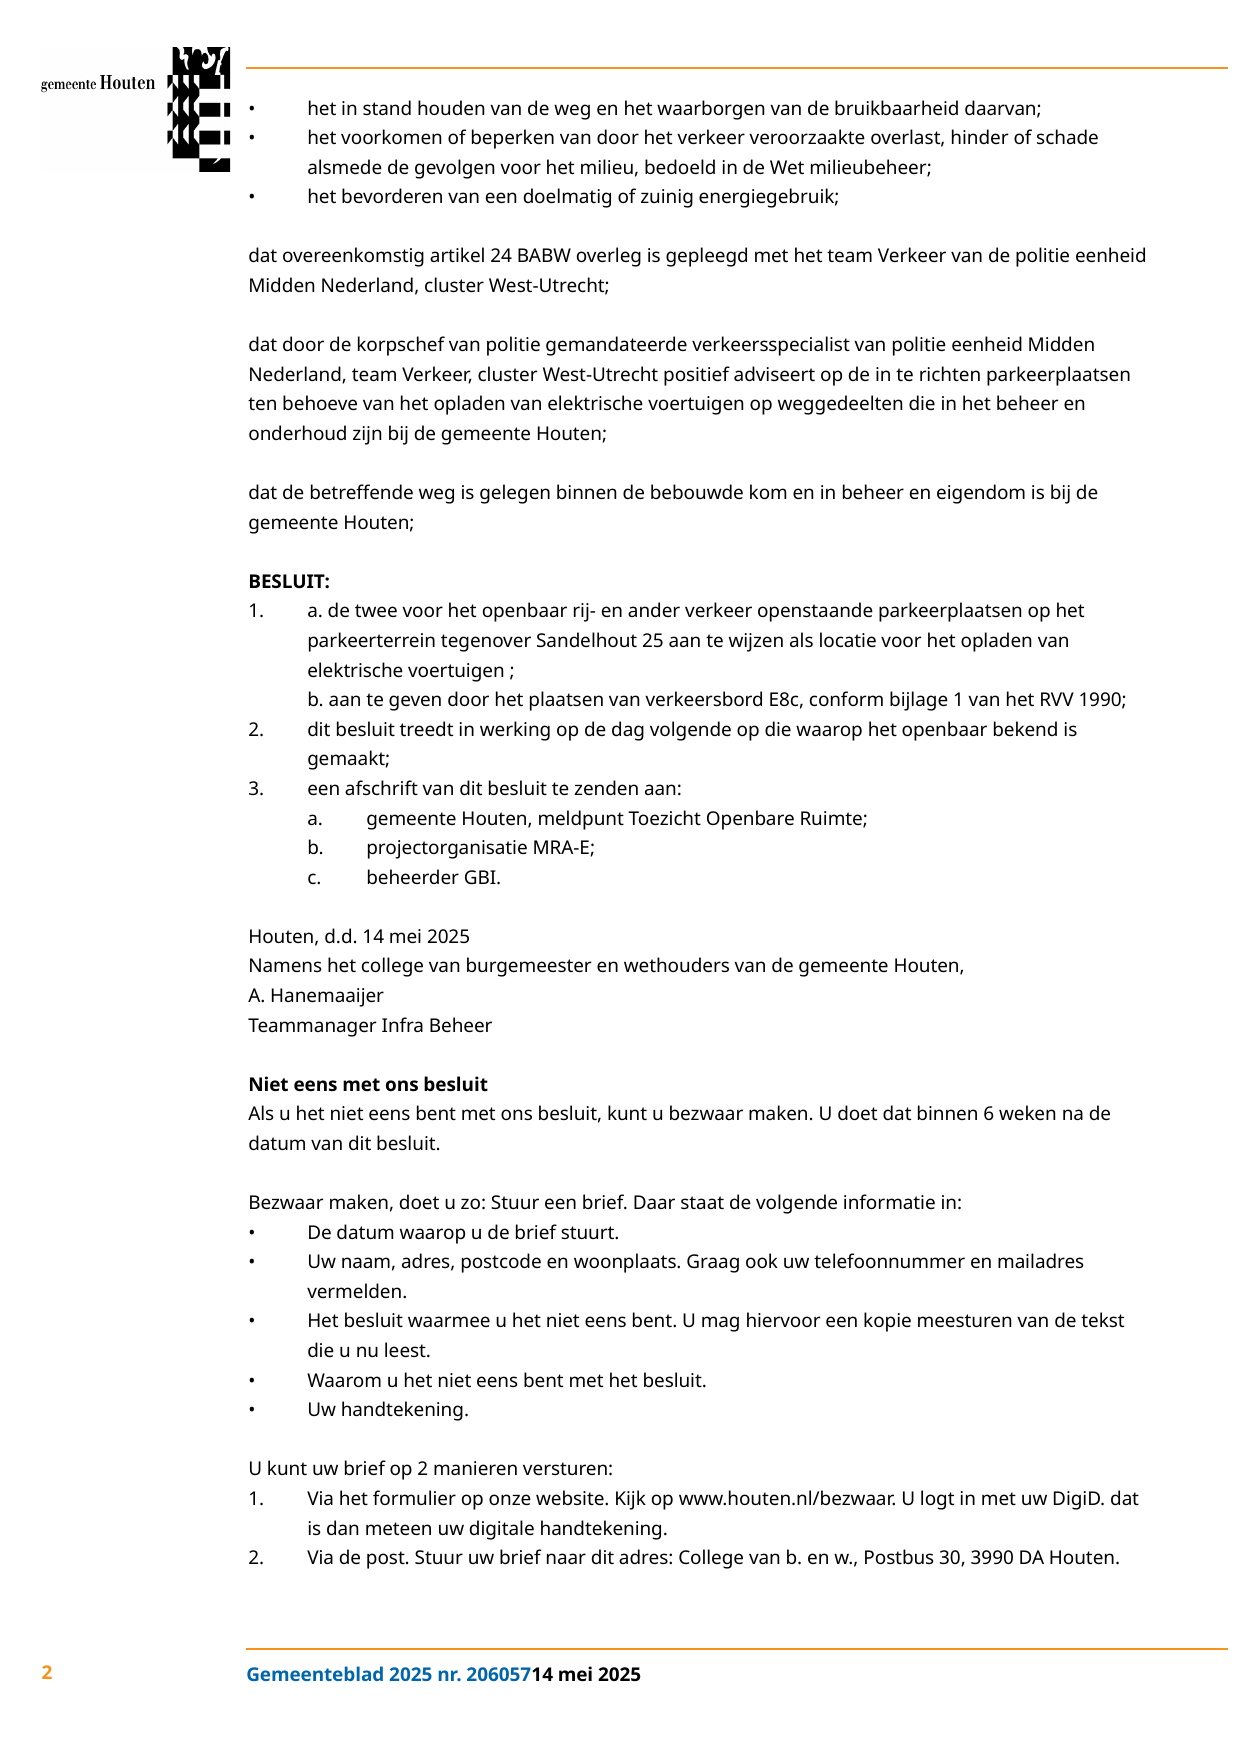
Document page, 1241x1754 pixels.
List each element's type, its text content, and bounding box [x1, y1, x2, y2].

list dit besluit treedt in werking op de dag volgende op die waarop het openbaar bekend is gemaakt; [248, 716, 1152, 771]
list gemeente Houten, meldpunt Toezicht Openbare Ruimte; [307, 805, 1152, 831]
list het voorkomen of beperken van door het verkeer veroorzaakte overlast, hinder of schade alsmede de gevolgen voor het milieu, bedoeld in de Wet milieubeheer; [248, 124, 1152, 180]
text Niet eens met ons besluit [248, 1071, 1152, 1097]
list Via de post. Stuur uw brief naar dit adres: College van b. en w., Postbus 30, 3990 DA Houten. [248, 1544, 1152, 1570]
list a. de twee voor het openbaar rij- en ander verkeer openstaande parkeerplaatsen op het parkeerterrein tegenover Sandelhout 25 aan te wijzen als locatie voor het opladen van elektrische voertuigen ; [248, 598, 1152, 683]
text BESLUIT: [248, 568, 1152, 594]
list b. aan te geven door het plaatsen van verkeersbord E8c, conform bijlage 1 van het RVV 1990; [248, 686, 1152, 712]
text U kunt uw brief op 2 manieren versturen: [248, 1456, 1152, 1481]
list beheerder GBI. [307, 864, 1152, 890]
list Uw naam, adres, postcode en woonplaats. Graag ook uw telefoonnummer en mailadres vermelden. [248, 1248, 1152, 1304]
list het bevorderen van een doelmatig of zuinig energiegebruik; [248, 183, 1152, 209]
text dat door de korpschef van politie gemandateerde verkeersspecialist van politie eenheid Midden Nederland, team Verkeer, cluster West-Utrecht positief adviseert op de in te richten parkeerplaatsen ten behoeve van het opladen van elektrische voertuigen op weggedeelten die in het beheer en onderhoud zijn bij de gemeente Houten; [248, 331, 1152, 446]
text Bezwaar maken, doet u zo: Stuur een brief. Daar staat de volgende informatie in: [248, 1189, 1152, 1215]
list Uw handtekening. [248, 1396, 1152, 1422]
list projectorganisatie MRA-E; [307, 834, 1152, 860]
text dat de betreffende weg is gelegen binnen de bebouwde kom en in beheer en eigendom is bij de gemeente Houten; [248, 479, 1152, 535]
text Namens het college van burgemeester en wethouders van de gemeente Houten, [248, 953, 1152, 978]
text A. Hanemaaijer [248, 982, 1152, 1008]
text Houten, d.d. 14 mei 2025 [248, 923, 1152, 949]
list Via het formulier op onze website. Kijk op www.houten.nl/bezwaar. U logt in met uw DigiD. dat is dan meteen uw digitale handtekening. [248, 1485, 1152, 1541]
text dat overeenkomstig artikel 24 BABW overleg is gepleegd met het team Verkeer van de politie eenheid Midden Nederland, cluster West-Utrecht; [248, 243, 1152, 298]
picture [41, 47, 231, 172]
list het in stand houden van de weg en het waarborgen van de bruikbaarheid daarvan; [248, 95, 1152, 121]
text Teammanager Infra Beheer [248, 1012, 1152, 1038]
list een afschrift van dit besluit te zenden aan: [248, 775, 1152, 801]
list De datum waarop u de brief stuurt. [248, 1219, 1152, 1245]
text Als u het niet eens bent met ons besluit, kunt u bezwaar maken. U doet dat binnen 6 weken na de datum van dit besluit. [248, 1101, 1152, 1156]
list Waarom u het niet eens bent met het besluit. [248, 1367, 1152, 1393]
list Het besluit waarmee u het niet eens bent. U mag hiervoor een kopie meesturen van de tekst die u nu leest. [248, 1308, 1152, 1363]
